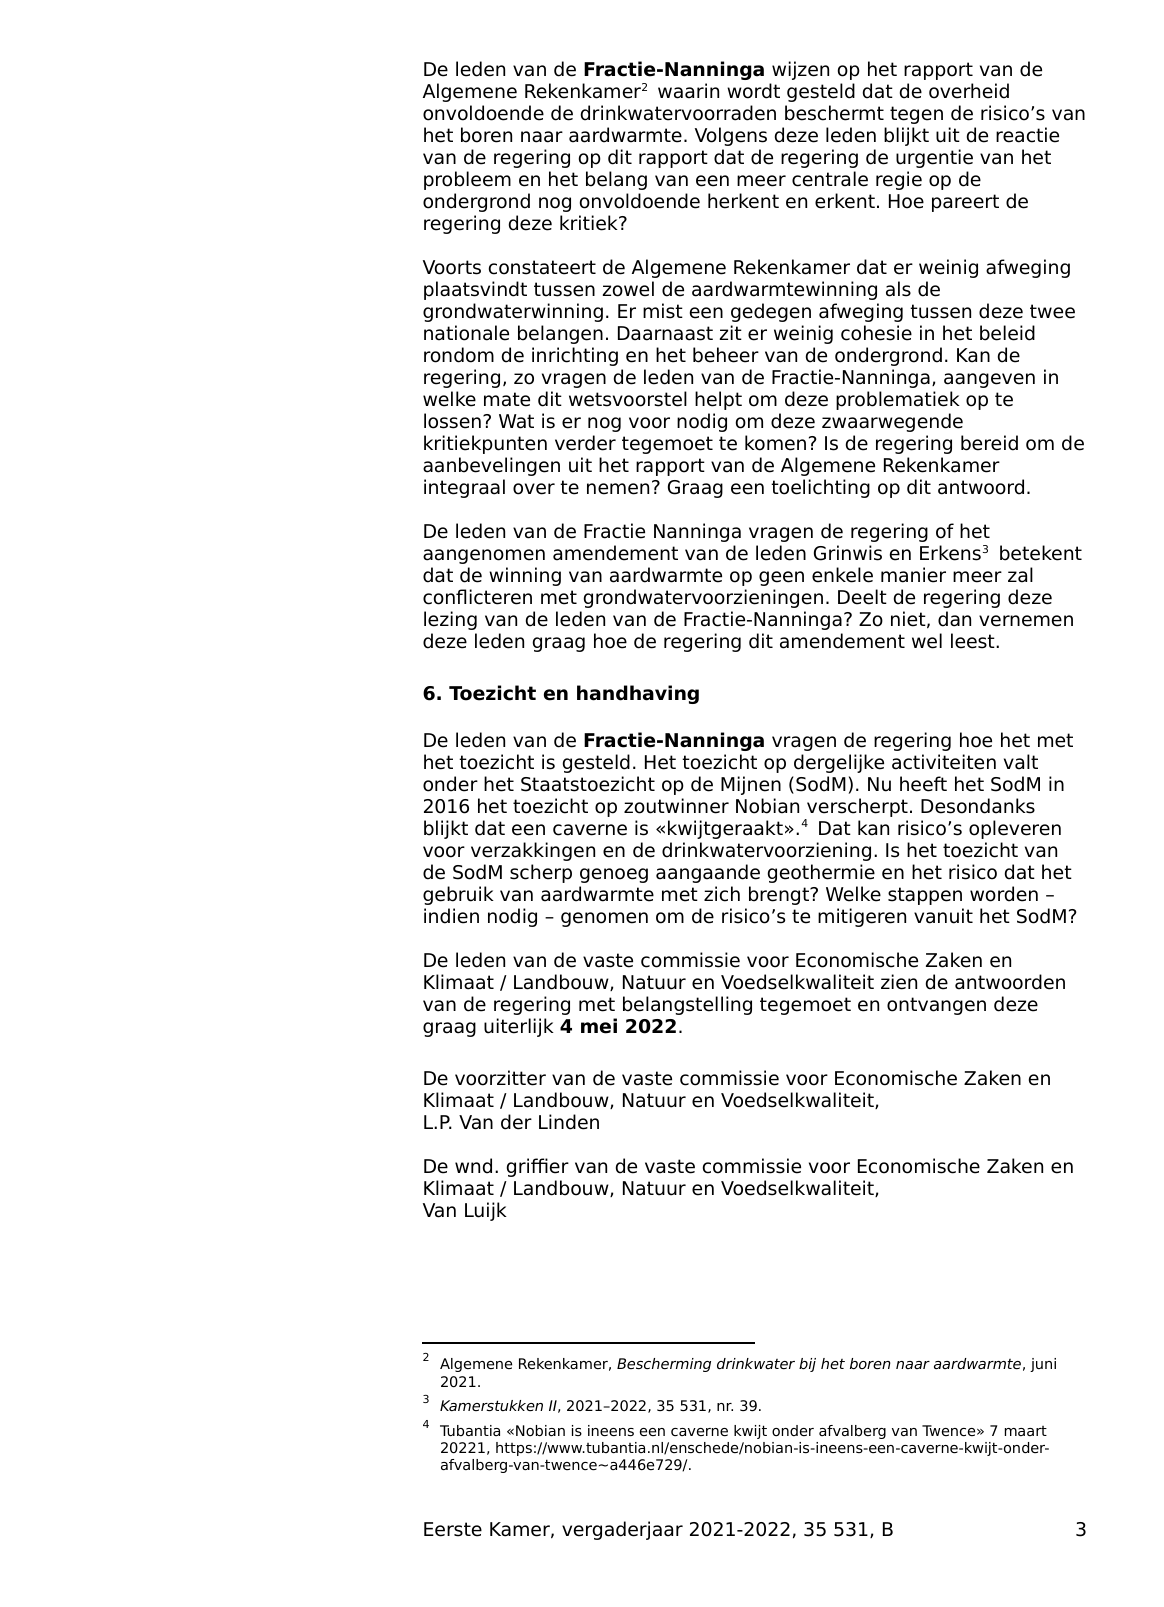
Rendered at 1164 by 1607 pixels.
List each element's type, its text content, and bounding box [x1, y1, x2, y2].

text De leden van de vaste commissie voor Economische Zaken en Klimaat / Landbouw, Natuur en Voedselkwaliteit zien de antwoorden van de regering met belangstelling tegemoet en ontvangen deze graag uiterlijk 4 mei 2022. [422, 950, 1087, 1038]
subtitle 6. Toezicht en handhaving [422, 683, 1087, 705]
text De voorzitter van de vaste commissie voor Economische Zaken en Klimaat / Landbouw, Natuur en Voedselkwaliteit, L.P. Van der Linden [422, 1068, 1087, 1134]
text De leden van de Fractie-Nanninga vragen de regering hoe het met het toezicht is gesteld. Het toezicht op dergelijke activiteiten valt onder het Staatstoezicht op de Mijnen (SodM). Nu heeft het SodM in 2016 het toezicht op zoutwinner Nobian verscherpt. Desondanks blijkt dat een caverne is «kwijtgeraakt». Dat kan risico’s opleveren voor verzakkingen en de drinkwatervoorziening. Is het toezicht van de SodM scherp genoeg aangaande geothermie en het risico dat het gebruik van aardwarmte met zich brengt? Welke stappen worden – indien nodig – genomen om de risico’s te mitigeren vanuit het SodM? [422, 730, 1087, 928]
text Tubantia «Nobian is ineens een caverne kwijt onder afvalberg van Twence» 7 maart 20221, https://www.tubantia.nl/enschede/nobian-is-ineens-een-caverne-kwijt-onder-afvalberg-van-twence~a446e729/. [422, 1418, 1087, 1474]
text Kamerstukken II, 2021–2022, 35 531, nr. 39. [422, 1393, 1087, 1416]
text De leden van de Fractie-Nanninga wijzen op het rapport van de Algemene Rekenkamer waarin wordt gesteld dat de overheid onvoldoende de drinkwatervoorraden beschermt tegen de risico’s van het boren naar aardwarmte. Volgens deze leden blijkt uit de reactie van de regering op dit rapport dat de regering de urgentie van het probleem en het belang van een meer centrale regie op de ondergrond nog onvoldoende herkent en erkent. Hoe pareert de regering deze kritiek? [422, 59, 1087, 235]
text Algemene Rekenkamer, Bescherming drinkwater bij het boren naar aardwarmte, juni 2021. [422, 1352, 1087, 1391]
text De wnd. griffier van de vaste commissie voor Economische Zaken en Klimaat / Landbouw, Natuur en Voedselkwaliteit, Van Luijk [422, 1156, 1087, 1222]
text De leden van de Fractie Nanninga vragen de regering of het aangenomen amendement van de leden Grinwis en Erkens betekent dat de winning van aardwarmte op geen enkele manier meer zal conflicteren met grondwatervoorzieningen. Deelt de regering deze lezing van de leden van de Fractie-Nanninga? Zo niet, dan vernemen deze leden graag hoe de regering dit amendement wel leest. [422, 521, 1087, 653]
text Voorts constateert de Algemene Rekenkamer dat er weinig afweging plaatsvindt tussen zowel de aardwarmtewinning als de grondwaterwinning. Er mist een gedegen afweging tussen deze twee nationale belangen. Daarnaast zit er weinig cohesie in het beleid rondom de inrichting en het beheer van de ondergrond. Kan de regering, zo vragen de leden van de Fractie-Nanninga, aangeven in welke mate dit wetsvoorstel helpt om deze problematiek op te lossen? Wat is er nog voor nodig om deze zwaarwegende kritiekpunten verder tegemoet te komen? Is de regering bereid om de aanbevelingen uit het rapport van de Algemene Rekenkamer integraal over te nemen? Graag een toelichting op dit antwoord. [422, 257, 1087, 499]
